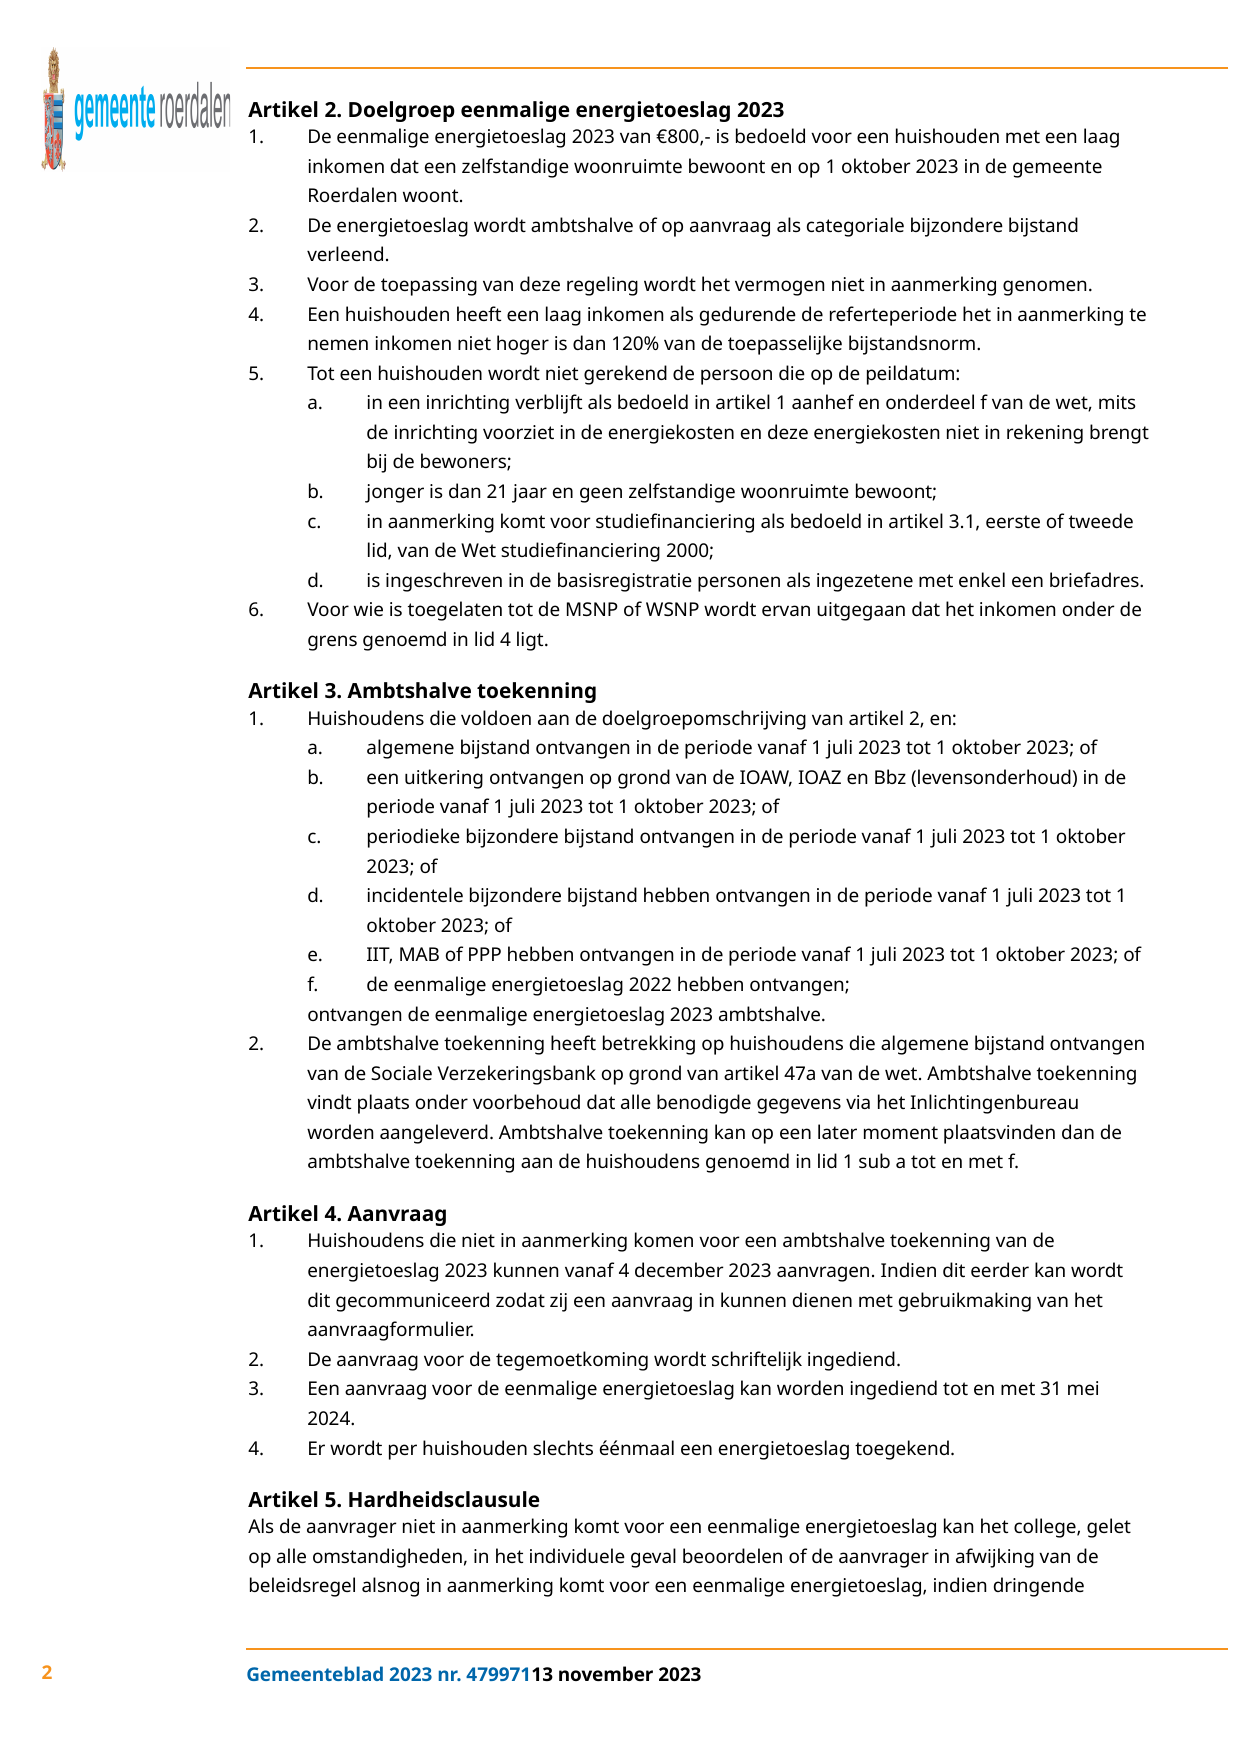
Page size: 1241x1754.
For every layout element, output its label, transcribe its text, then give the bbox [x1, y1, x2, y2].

list in aanmerking komt voor studiefinanciering als bedoeld in artikel 3.1, eerste of tweede lid, van de Wet studiefinanciering 2000; [307, 508, 1152, 563]
list Voor de toepassing van deze regeling wordt het vermogen niet in aanmerking genomen. [248, 271, 1152, 297]
picture [41, 47, 231, 172]
list Huishoudens die voldoen aan de doelgroepomschrijving van artikel 2, en: [248, 705, 1152, 731]
list jonger is dan 21 jaar en geen zelfstandige woonruimte bewoont; [307, 478, 1152, 504]
list ontvangen de eenmalige energietoeslag 2023 ambtshalve. [248, 1001, 1152, 1027]
list is ingeschreven in de basisregistratie personen als ingezetene met enkel een briefadres. [307, 567, 1152, 593]
list IIT, MAB of PPP hebben ontvangen in de periode vanaf 1 juli 2023 tot 1 oktober 2023; of [307, 942, 1152, 967]
text Als de aanvrager niet in aanmerking komt voor een eenmalige energietoeslag kan het college, gelet op alle omstandigheden, in het individuele geval beoordelen of de aanvrager in afwijking van de beleidsregel alsnog in aanmerking komt voor een eenmalige energietoeslag, indien dringende [248, 1513, 1152, 1598]
list periodieke bijzondere bijstand ontvangen in de periode vanaf 1 juli 2023 tot 1 oktober 2023; of [307, 823, 1152, 879]
list de eenmalige energietoeslag 2022 hebben ontvangen; [307, 971, 1152, 997]
list Er wordt per huishouden slechts éénmaal een energietoeslag toegekend. [248, 1435, 1152, 1460]
text Artikel 3. Ambtshalve toekenning [248, 677, 1152, 705]
text Artikel 4. Aanvraag [248, 1199, 1152, 1228]
list Tot een huishouden wordt niet gerekend de persoon die op de peildatum: [248, 360, 1152, 386]
list Een huishouden heeft een laag inkomen als gedurende de referteperiode het in aanmerking te nemen inkomen niet hoger is dan 120% van de toepasselijke bijstandsnorm. [248, 301, 1152, 356]
list De eenmalige energietoeslag 2023 van €800,- is bedoeld voor een huishouden met een laag inkomen dat een zelfstandige woonruimte bewoont en op 1 oktober 2023 in de gemeente Roerdalen woont. [248, 123, 1152, 208]
list in een inrichting verblijft als bedoeld in artikel 1 aanhef en onderdeel f van de wet, mits de inrichting voorziet in de energiekosten en deze energiekosten niet in rekening brengt bij de bewoners; [307, 389, 1152, 474]
list De ambtshalve toekenning heeft betrekking op huishoudens die algemene bijstand ontvangen van de Sociale Verzekeringsbank op grond van artikel 47a van de wet. Ambtshalve toekenning vindt plaats onder voorbehoud dat alle benodigde gegevens via het Inlichtingenbureau worden aangeleverd. Ambtshalve toekenning kan op een later moment plaatsvinden dan de ambtshalve toekenning aan de huishoudens genoemd in lid 1 sub a tot en met f. [248, 1030, 1152, 1174]
list Huishoudens die niet in aanmerking komen voor een ambtshalve toekenning van de energietoeslag 2023 kunnen vanaf 4 december 2023 aanvragen. Indien dit eerder kan wordt dit gecommuniceerd zodat zij een aanvraag in kunnen dienen met gebruikmaking van het aanvraagformulier. [248, 1228, 1152, 1342]
list een uitkering ontvangen op grond van de IOAW, IOAZ en Bbz (levensonderhoud) in de periode vanaf 1 juli 2023 tot 1 oktober 2023; of [307, 764, 1152, 819]
list De aanvraag voor de tegemoetkoming wordt schriftelijk ingediend. [248, 1346, 1152, 1372]
list Een aanvraag voor de eenmalige energietoeslag kan worden ingediend tot en met 31 mei 2024. [248, 1376, 1152, 1431]
list De energietoeslag wordt ambtshalve of op aanvraag als categoriale bijzondere bijstand verleend. [248, 212, 1152, 267]
list algemene bijstand ontvangen in de periode vanaf 1 juli 2023 tot 1 oktober 2023; of [307, 734, 1152, 760]
text Artikel 2. Doelgroep eenmalige energietoeslag 2023 [248, 95, 1152, 123]
text Artikel 5. Hardheidsclausule [248, 1485, 1152, 1513]
list Voor wie is toegelaten tot de MSNP of WSNP wordt ervan uitgegaan dat het inkomen onder de grens genoemd in lid 4 ligt. [248, 597, 1152, 652]
list incidentele bijzondere bijstand hebben ontvangen in de periode vanaf 1 juli 2023 tot 1 oktober 2023; of [307, 882, 1152, 938]
